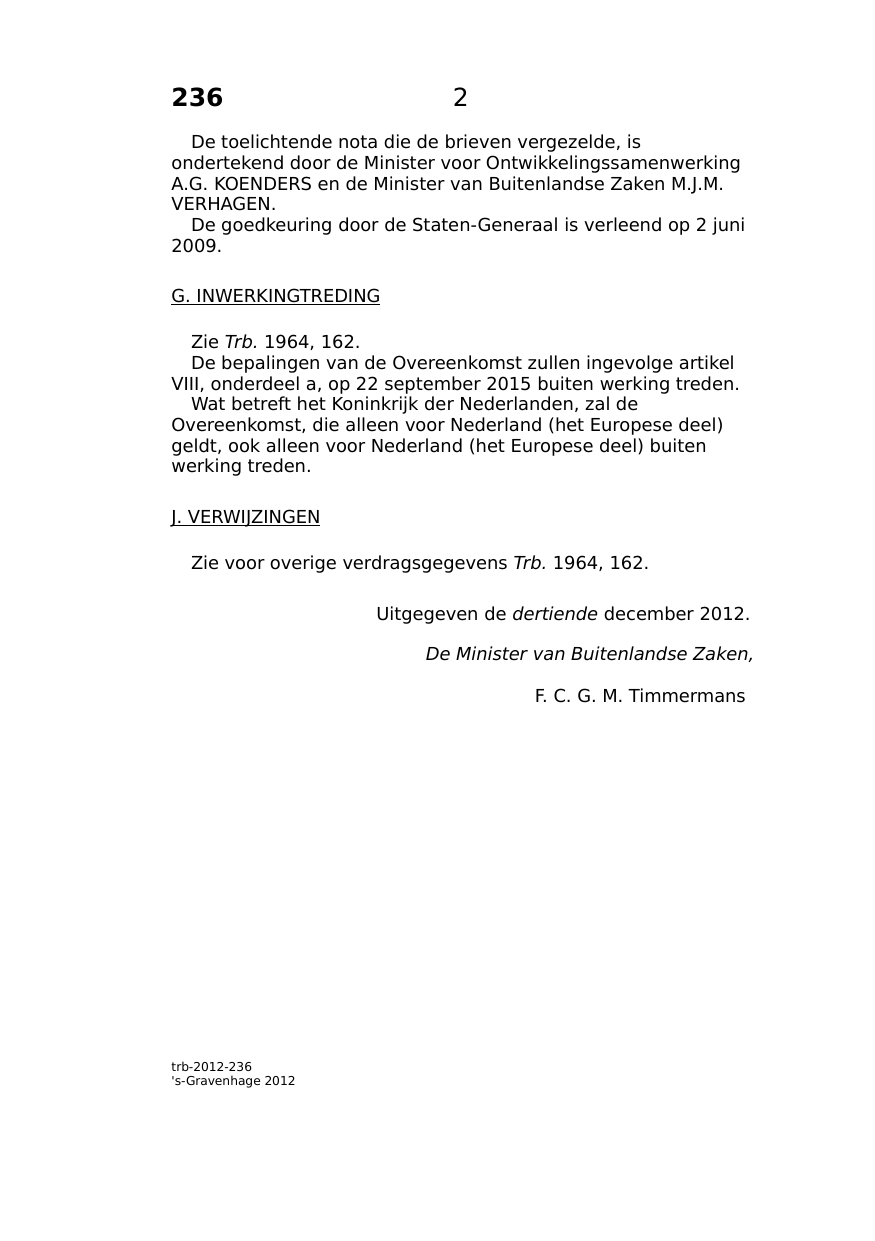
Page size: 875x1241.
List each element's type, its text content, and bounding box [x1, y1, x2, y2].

text Zie voor overige verdragsgegevens Trb. 1964, 162. [171, 553, 756, 573]
text De goedkeuring door de Staten-Generaal is verleend op 2 juni 2009. [171, 215, 756, 256]
text Zie Trb. 1964, 162. [171, 332, 756, 353]
text Uitgegeven de dertiende december 2012. [171, 603, 756, 624]
text De bepalingen van de Overeenkomst zullen ingevolge artikel VIII, onderdeel a, op 22 september 2015 buiten werking treden. [171, 353, 756, 394]
text trb-2012-236 [171, 1060, 405, 1074]
subtitle J. VERWIJZINGEN [171, 507, 756, 528]
text 's-Gravenhage 2012 [171, 1074, 405, 1088]
text De Minister van Buitenlandse Zaken, F. C. G. M. Timmermans [171, 644, 756, 706]
subtitle G. INWERKINGTREDING [171, 286, 756, 307]
text De toelichtende nota die de brieven vergezelde, is ondertekend door de Minister voor Ontwikkelingssamenwerking A.G. KOENDERS en de Minister van Buitenlandse Zaken M.J.M. VERHAGEN. [171, 132, 756, 215]
text Wat betreft het Koninkrijk der Nederlanden, zal de Overeenkomst, die alleen voor Nederland (het Europese deel) geldt, ook alleen voor Nederland (het Europese deel) buiten werking treden. [171, 394, 756, 477]
